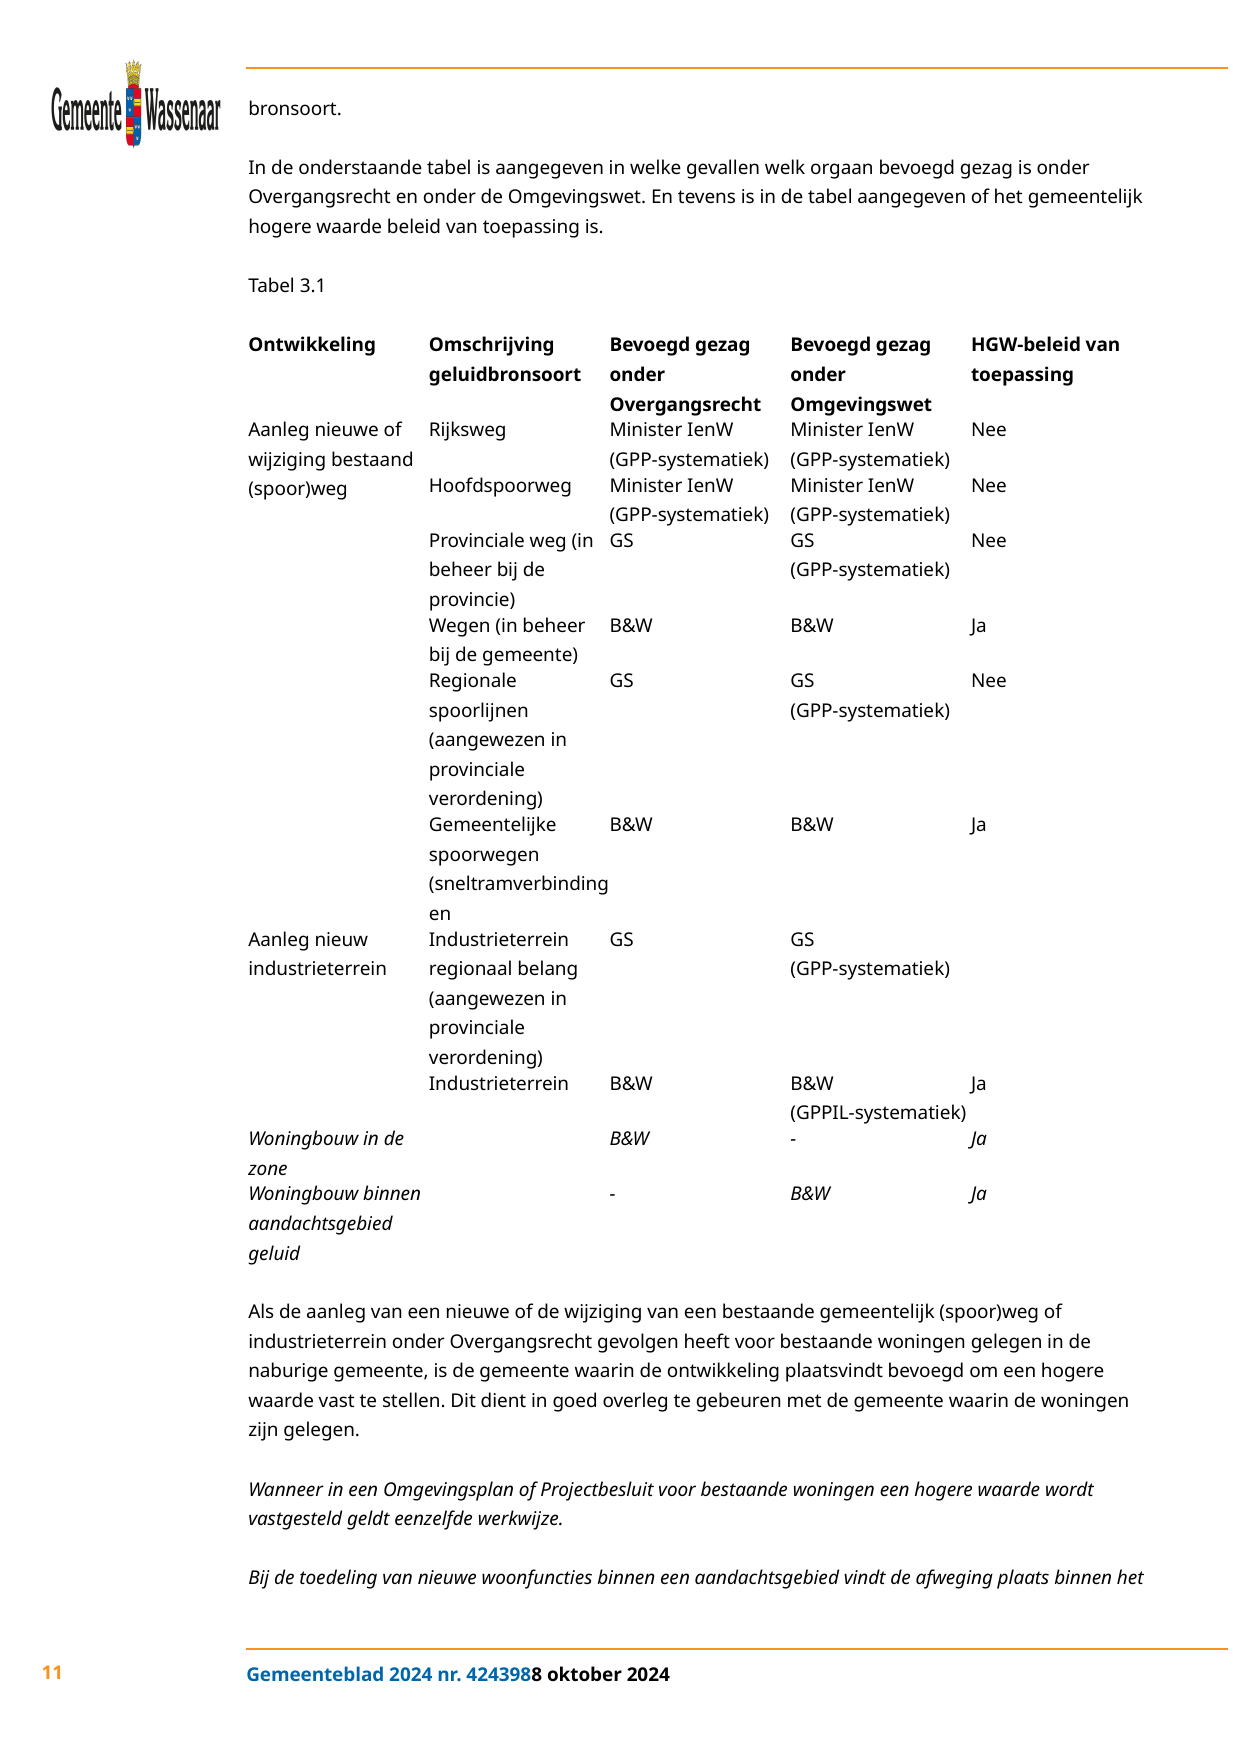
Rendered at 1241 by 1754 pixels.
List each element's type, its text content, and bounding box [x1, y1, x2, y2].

table_cell Hoofdspoorweg [429, 472, 609, 527]
table_cell Regionale spoorlijnen (aangewezen in provinciale verordening) [429, 667, 609, 811]
table_header Omschrijving geluidbronsoort [429, 332, 609, 416]
text bronsoort. [248, 95, 1152, 121]
table_cell Nee [971, 667, 1152, 811]
table_cell Woningbouw in de zone [248, 1125, 429, 1181]
table_cell B&W [609, 1070, 790, 1125]
text Wanneer in een Omgevingsplan of Projectbesluit voor bestaande woningen een hogere waarde wordt vastgesteld geldt eenzelfde werkwijze. [248, 1476, 1152, 1531]
table_cell Ja [971, 1070, 1152, 1125]
table_cell Provinciale weg (in beheer bij de provincie) [429, 527, 609, 612]
table_cell GS [609, 926, 790, 1070]
text Bij de toedeling van nieuwe woonfuncties binnen een aandachtsgebied vindt de afweging plaats binnen het [248, 1564, 1152, 1590]
table_cell Rijksweg [429, 416, 609, 472]
table_cell Nee [971, 416, 1152, 472]
table_cell Ja [971, 1125, 1152, 1181]
table_cell GS (GPP-systematiek) [790, 527, 971, 612]
table_cell Ja [971, 1181, 1152, 1265]
table_cell - [790, 1125, 971, 1181]
table_cell [429, 1181, 609, 1265]
table_cell GS (GPP-systematiek) [790, 667, 971, 811]
table_cell Nee [971, 527, 1152, 612]
table_cell Industrieterrein regionaal belang (aangewezen in provinciale verordening) [429, 926, 609, 1070]
table_cell B&W [609, 1125, 790, 1181]
table_cell GS (GPP-systematiek) [790, 926, 971, 1070]
table_cell Minister IenW (GPP-systematiek) [790, 416, 971, 472]
table_header HGW-beleid van toepassing [971, 332, 1152, 416]
text In de onderstaande tabel is aangegeven in welke gevallen welk orgaan bevoegd gezag is onder Overgangsrecht en onder de Omgevingswet. En tevens is in de tabel aangegeven of het gemeentelijk hogere waarde beleid van toepassing is. [248, 154, 1152, 239]
table_header Bevoegd gezag onder Overgangsrecht [609, 332, 790, 416]
table_cell B&W [609, 612, 790, 667]
table_cell Woningbouw binnen aandachtsgebied geluid [248, 1181, 429, 1265]
table_header Ontwikkeling [248, 332, 429, 416]
table_cell [429, 1125, 609, 1181]
table_cell Minister IenW (GPP-systematiek) [609, 416, 790, 472]
table_cell - [609, 1181, 790, 1265]
table_header Bevoegd gezag onder Omgevingswet [790, 332, 971, 416]
text Als de aanleg van een nieuwe of de wijziging van een bestaande gemeentelijk (spoor)weg of industrieterrein onder Overgangsrecht gevolgen heeft voor bestaande woningen gelegen in de naburige gemeente, is de gemeente waarin de ontwikkeling plaatsvindt bevoegd om een hogere waarde vast te stellen. Dit dient in goed overleg te gebeuren met de gemeente waarin de woningen zijn gelegen. [248, 1298, 1152, 1442]
table_cell Gemeentelijke spoorwegen (sneltramverbindingen [429, 811, 609, 926]
table_cell Wegen (in beheer bij de gemeente) [429, 612, 609, 667]
table_cell Industrieterrein [429, 1070, 609, 1125]
table_cell B&W [790, 612, 971, 667]
table_cell B&W [790, 811, 971, 926]
text Tabel 3.1 [248, 272, 1152, 298]
table_cell Minister IenW (GPP-systematiek) [609, 472, 790, 527]
table_cell Aanleg nieuwe of wijziging bestaand (spoor)weg [248, 416, 429, 926]
table_cell B&W [790, 1181, 971, 1265]
table_cell Ja [971, 612, 1152, 667]
table_cell [971, 926, 1152, 1070]
table_cell Minister IenW (GPP-systematiek) [790, 472, 971, 527]
table_cell B&W [609, 811, 790, 926]
table_cell Ja [971, 811, 1152, 926]
table_cell GS [609, 527, 790, 612]
table_cell GS [609, 667, 790, 811]
picture [41, 47, 231, 172]
table_cell Aanleg nieuw industrieterrein [248, 926, 429, 1125]
table_cell B&W (GPPIL-systematiek) [790, 1070, 971, 1125]
table_cell Nee [971, 472, 1152, 527]
